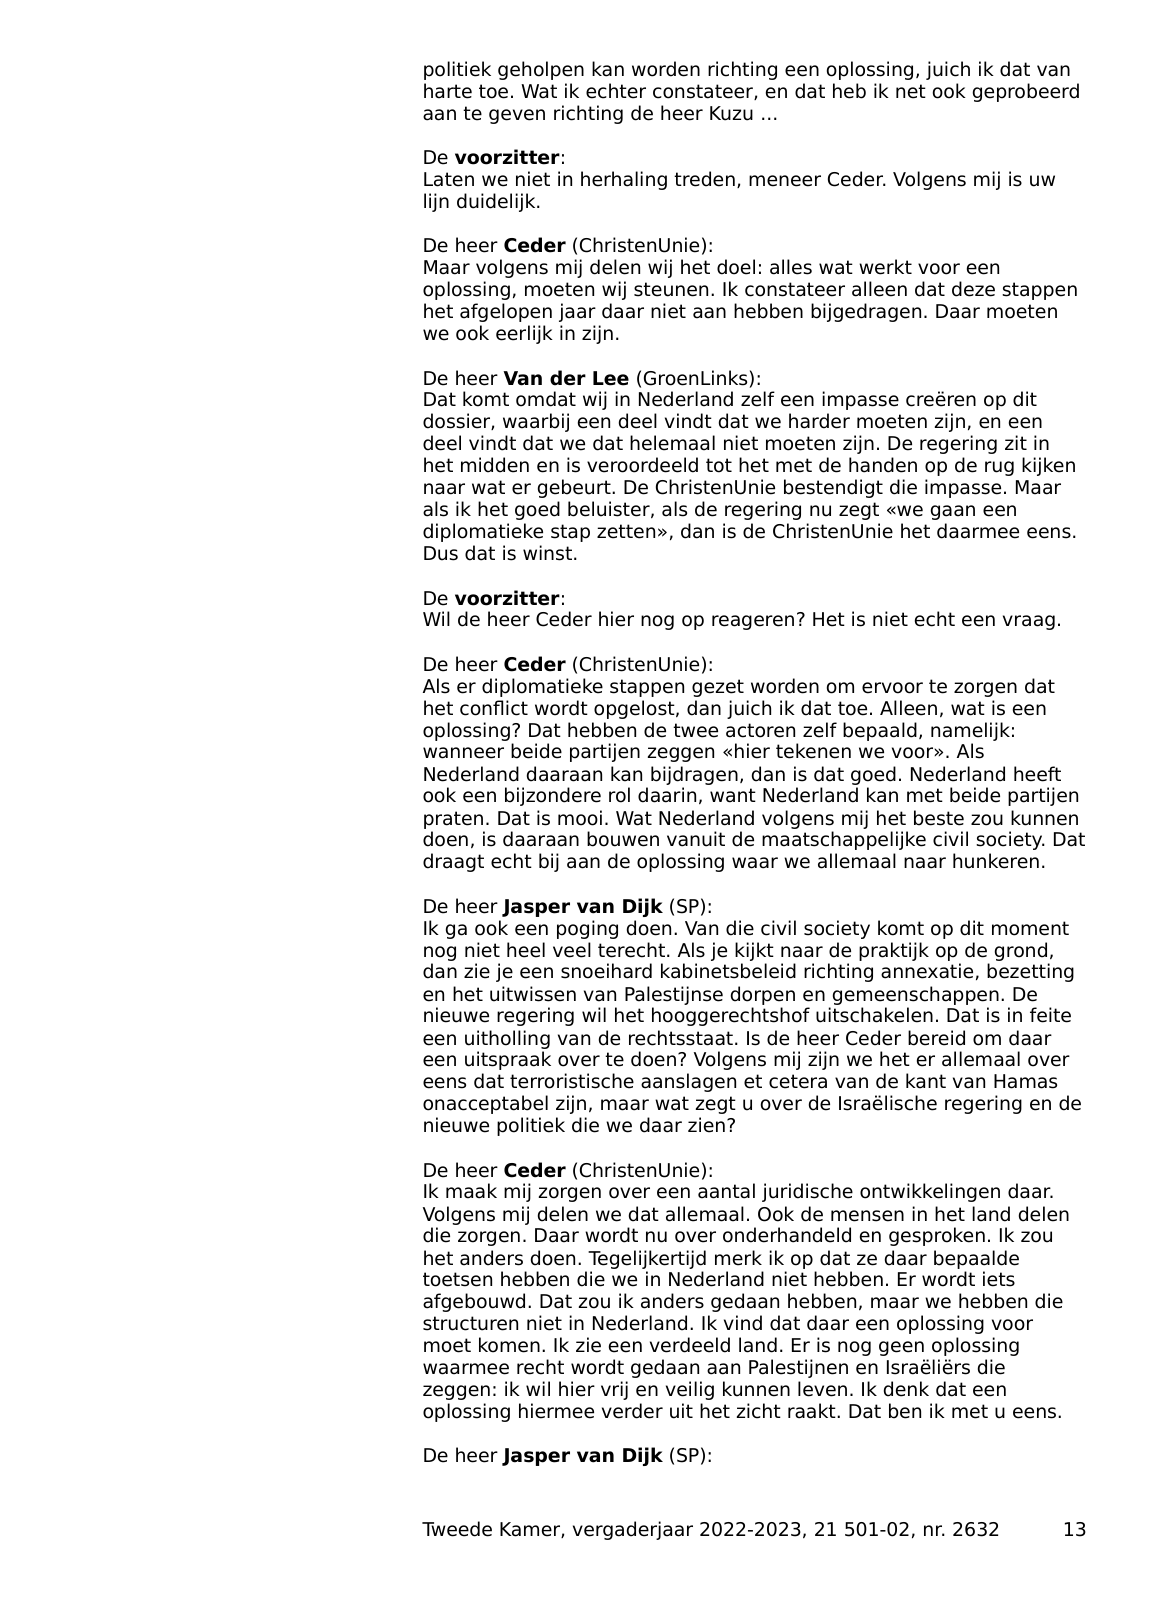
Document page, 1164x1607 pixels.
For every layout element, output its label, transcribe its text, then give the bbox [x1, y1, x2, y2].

text De heer Ceder (ChristenUnie): [422, 1159, 1087, 1181]
text Maar volgens mij delen wij het doel: alles wat werkt voor een oplossing, moeten wij steunen. Ik constateer alleen dat deze stappen het afgelopen jaar daar niet aan hebben bijgedragen. Daar moeten we ook eerlijk in zijn. [422, 257, 1087, 345]
text De voorzitter: [422, 147, 1087, 169]
text politiek geholpen kan worden richting een oplossing, juich ik dat van harte toe. Wat ik echter constateer, en dat heb ik net ook geprobeerd aan te geven richting de heer Kuzu ... [422, 59, 1087, 125]
text De heer Jasper van Dijk (SP): [422, 1445, 1087, 1467]
text De voorzitter: [422, 587, 1087, 609]
text De heer Jasper van Dijk (SP): [422, 896, 1087, 917]
text Wil de heer Ceder hier nog op reageren? Het is niet echt een vraag. [422, 609, 1087, 631]
text Als er diplomatieke stappen gezet worden om ervoor te zorgen dat het conflict wordt opgelost, dan juich ik dat toe. Alleen, wat is een oplossing? Dat hebben de twee actoren zelf bepaald, namelijk: wanneer beide partijen zeggen «hier tekenen we voor». Als Nederland daaraan kan bijdragen, dan is dat goed. Nederland heeft ook een bijzondere rol daarin, want Nederland kan met beide partijen praten. Dat is mooi. Wat Nederland volgens mij het beste zou kunnen doen, is daaraan bouwen vanuit de maatschappelijke civil society. Dat draagt echt bij aan de oplossing waar we allemaal naar hunkeren. [422, 676, 1087, 873]
text De heer Ceder (ChristenUnie): [422, 235, 1087, 257]
text Ik maak mij zorgen over een aantal juridische ontwikkelingen daar. Volgens mij delen we dat allemaal. Ook de mensen in het land delen die zorgen. Daar wordt nu over onderhandeld en gesproken. Ik zou het anders doen. Tegelijkertijd merk ik op dat ze daar bepaalde toetsen hebben die we in Nederland niet hebben. Er wordt iets afgebouwd. Dat zou ik anders gedaan hebben, maar we hebben die structuren niet in Nederland. Ik vind dat daar een oplossing voor moet komen. Ik zie een verdeeld land. Er is nog geen oplossing waarmee recht wordt gedaan aan Palestijnen en Israëliërs die zeggen: ik wil hier vrij en veilig kunnen leven. Ik denk dat een oplossing hiermee verder uit het zicht raakt. Dat ben ik met u eens. [422, 1181, 1087, 1423]
text De heer Van der Lee (GroenLinks): [422, 367, 1087, 389]
text De heer Ceder (ChristenUnie): [422, 653, 1087, 676]
text Dat komt omdat wij in Nederland zelf een impasse creëren op dit dossier, waarbij een deel vindt dat we harder moeten zijn, en een deel vindt dat we dat helemaal niet moeten zijn. De regering zit in het midden en is veroordeeld tot het met de handen op de rug kijken naar wat er gebeurt. De ChristenUnie bestendigt die impasse. Maar als ik het goed beluister, als de regering nu zegt «we gaan een diplomatieke stap zetten», dan is de ChristenUnie het daarmee eens. Dus dat is winst. [422, 389, 1087, 565]
text Ik ga ook een poging doen. Van die civil society komt op dit moment nog niet heel veel terecht. Als je kijkt naar de praktijk op de grond, dan zie je een snoeihard kabinetsbeleid richting annexatie, bezetting en het uitwissen van Palestijnse dorpen en gemeenschappen. De nieuwe regering wil het hooggerechtshof uitschakelen. Dat is in feite een uitholling van de rechtsstaat. Is de heer Ceder bereid om daar een uitspraak over te doen? Volgens mij zijn we het er allemaal over eens dat terroristische aanslagen et cetera van de kant van Hamas onacceptabel zijn, maar wat zegt u over de Israëlische regering en de nieuwe politiek die we daar zien? [422, 917, 1087, 1137]
text Laten we niet in herhaling treden, meneer Ceder. Volgens mij is uw lijn duidelijk. [422, 169, 1087, 213]
